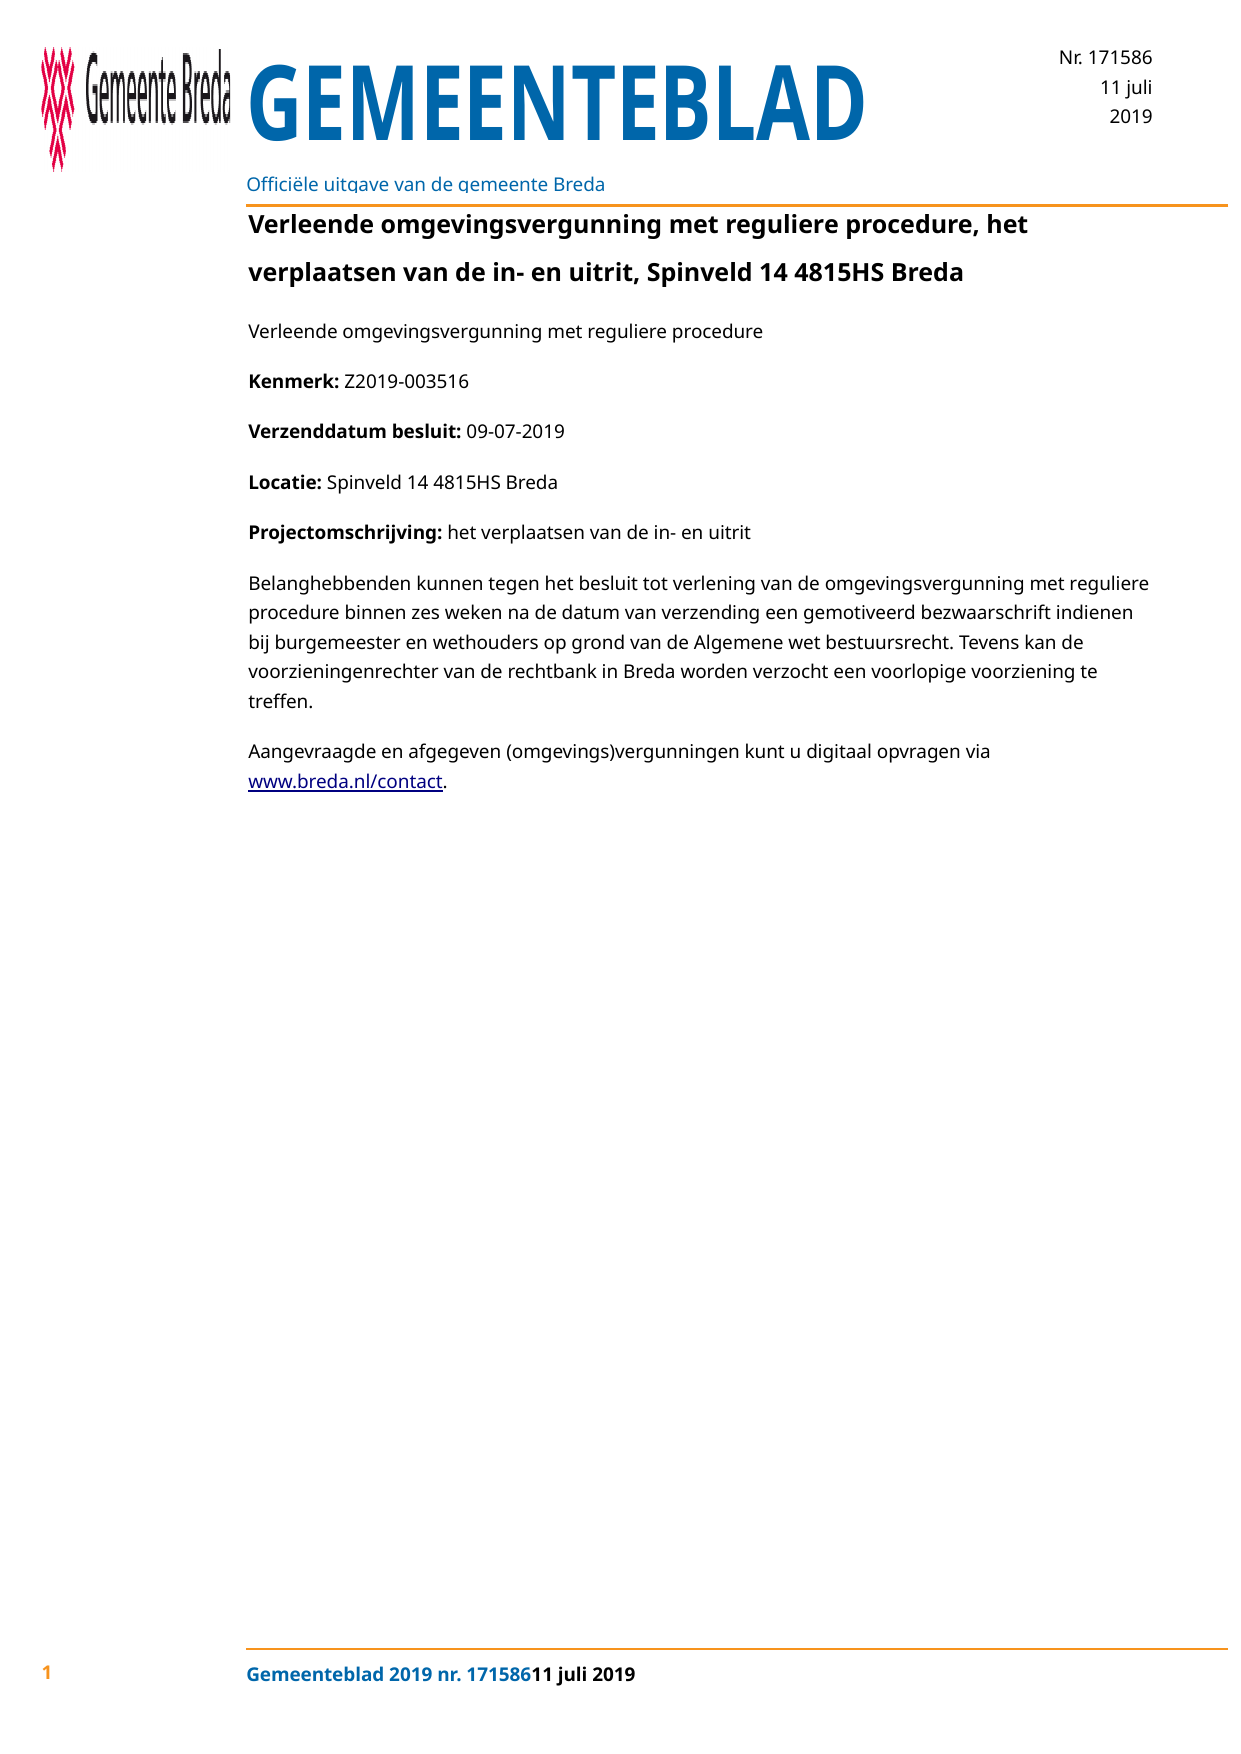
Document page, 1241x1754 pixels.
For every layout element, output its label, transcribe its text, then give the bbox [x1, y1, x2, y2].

text Verleende omgevingsvergunning met reguliere procedure, het verplaatsen van de in- en uitrit, Spinveld 14 4815HS Breda [248, 207, 1152, 288]
text Belanghebbenden kunnen tegen het besluit tot verlening van de omgevingsvergunning met reguliere procedure binnen zes weken na de datum van verzending een gemotiveerd bezwaarschrift indienen bij burgemeester en wethouders op grond van de Algemene wet bestuursrecht. Tevens kan de voorzieningenrechter van de rechtbank in Breda worden verzocht een voorlopige voorziening te treffen. [248, 570, 1152, 714]
text Aangevraagde en afgegeven (omgevings)vergunningen kunt u digitaal opvragen via www.breda.nl/contact. [248, 739, 1152, 794]
text Verzenddatum besluit: 09-07-2019 [248, 419, 1152, 444]
text Kenmerk: Z2019-003516 [248, 368, 1152, 394]
picture [41, 47, 231, 172]
text Locatie: Spinveld 14 4815HS Breda [248, 469, 1152, 495]
text Projectomschrijving: het verplaatsen van de in- en uitrit [248, 519, 1152, 545]
text Verleende omgevingsvergunning met reguliere procedure [248, 318, 1152, 344]
